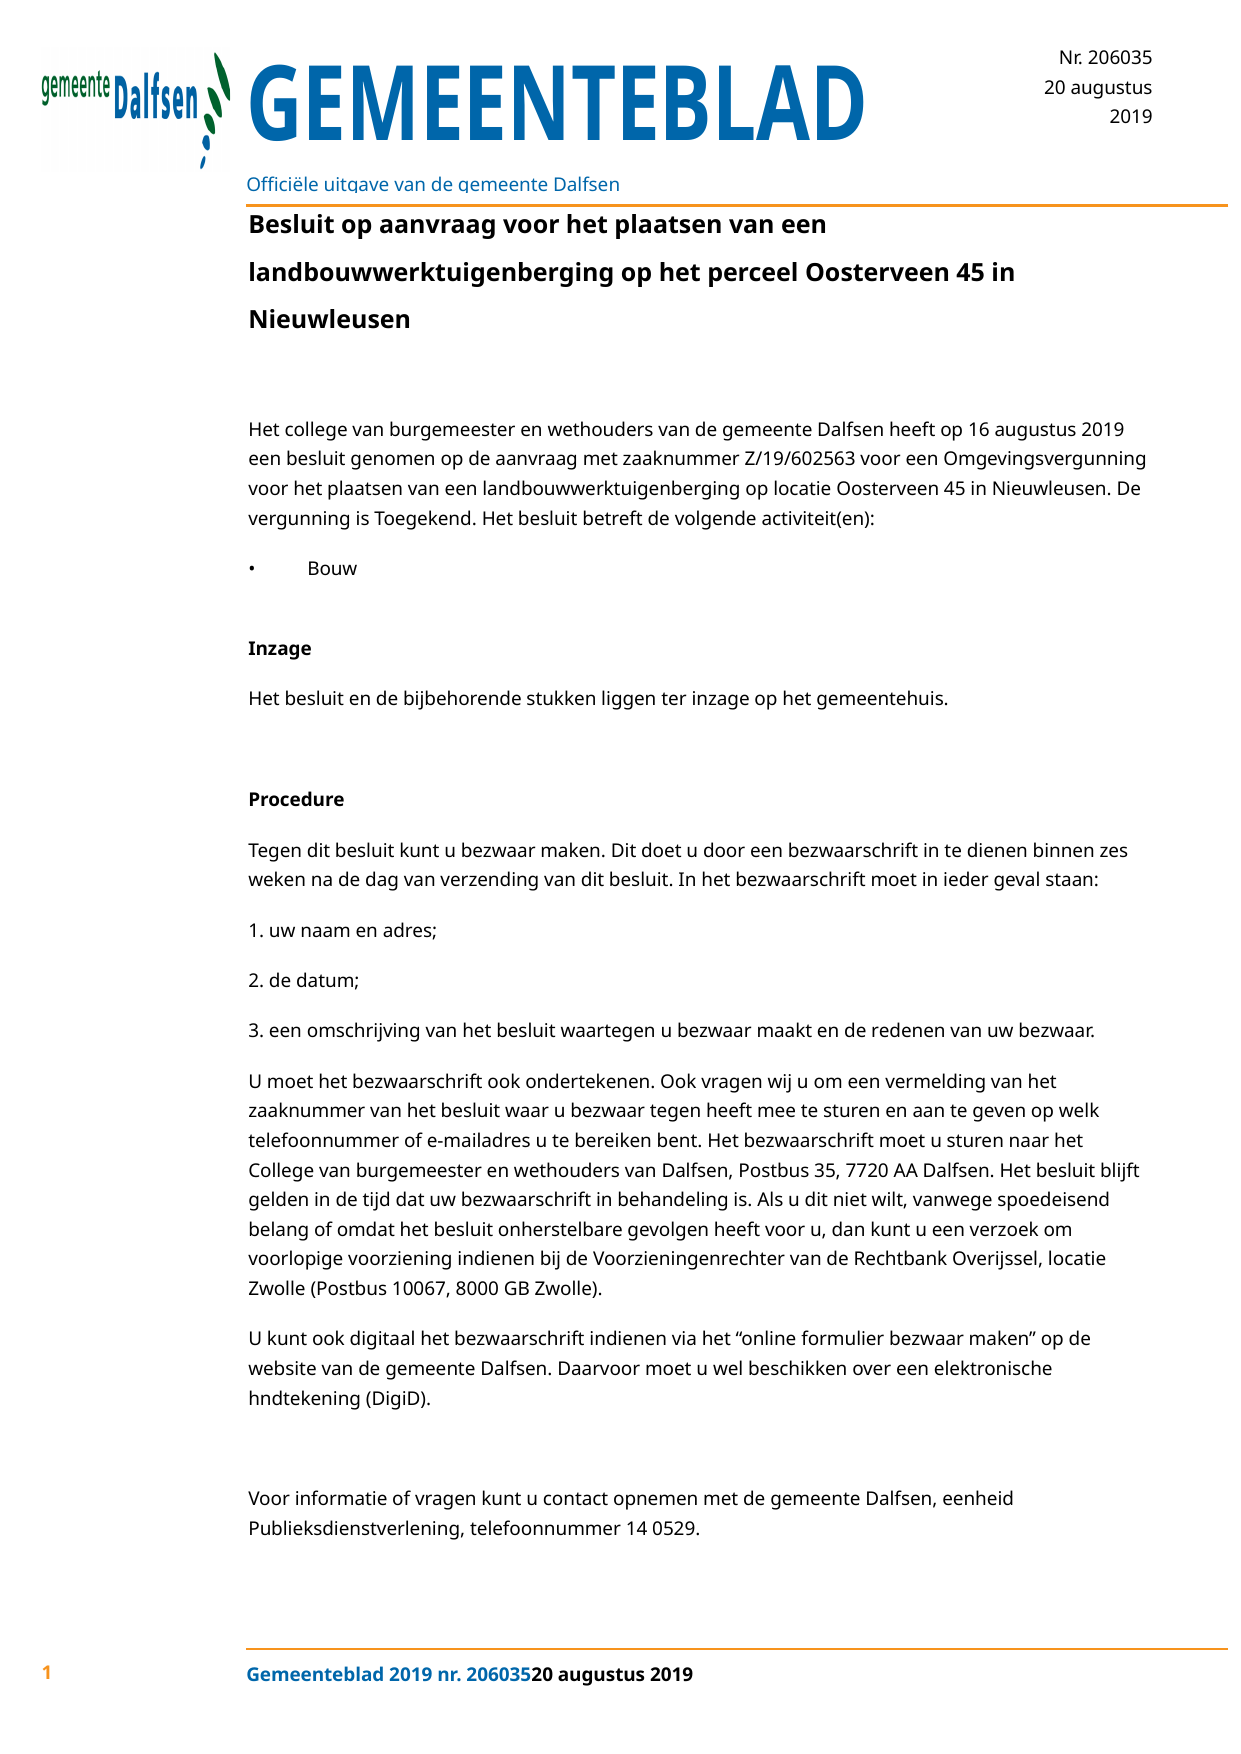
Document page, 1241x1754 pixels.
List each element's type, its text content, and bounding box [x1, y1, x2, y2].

text Tegen dit besluit kunt u bezwaar maken. Dit doet u door een bezwaarschrift in te dienen binnen zes weken na de dag van verzending van dit besluit. In het bezwaarschrift moet in ieder geval staan: [248, 837, 1152, 892]
text Procedure [248, 786, 1152, 812]
text U kunt ook digitaal het bezwaarschrift indienen via het “online formulier bezwaar maken” op de website van de gemeente Dalfsen. Daarvoor moet u wel beschikken over een elektronische hndtekening (DigiD). [248, 1326, 1152, 1410]
list Bouw [248, 555, 1152, 581]
text 3. een omschrijving van het besluit waartegen u bezwaar maakt en de redenen van uw bezwaar. [248, 1018, 1152, 1043]
text Besluit op aanvraag voor het plaatsen van een landbouwwerktuigenberging op het perceel Oosterveen 45 in Nieuwleusen [248, 207, 1152, 336]
picture [41, 47, 231, 172]
text Het college van burgemeester en wethouders van de gemeente Dalfsen heeft op 16 augustus 2019 een besluit genomen op de aanvraag met zaaknummer Z/19/602563 voor een Omgevingsvergunning voor het plaatsen van een landbouwwerktuigenberging op locatie Oosterveen 45 in Nieuwleusen. De vergunning is Toegekend. Het besluit betreft de volgende activiteit(en): [248, 416, 1152, 530]
text Voor informatie of vragen kunt u contact opnemen met de gemeente Dalfsen, eenheid Publieksdienstverlening, telefoonnummer 14 0529. [248, 1486, 1152, 1541]
text 2. de datum; [248, 967, 1152, 993]
text 1. uw naam en adres; [248, 917, 1152, 942]
text Het besluit en de bijbehorende stukken liggen ter inzage op het gemeentehuis. [248, 686, 1152, 711]
text Inzage [248, 635, 1152, 661]
text U moet het bezwaarschrift ook ondertekenen. Ook vragen wij u om een vermelding van het zaaknummer van het besluit waar u bezwaar tegen heeft mee te sturen en aan te geven op welk telefoonnummer of e-mailadres u te bereiken bent. Het bezwaarschrift moet u sturen naar het College van burgemeester en wethouders van Dalfsen, Postbus 35, 7720 AA Dalfsen. Het besluit blijft gelden in de tijd dat uw bezwaarschrift in behandeling is. Als u dit niet wilt, vanwege spoedeisend belang of omdat het besluit onherstelbare gevolgen heeft voor u, dan kunt u een verzoek om voorlopige voorziening indienen bij de Voorzieningenrechter van de Rechtbank Overijssel, locatie Zwolle (Postbus 10067, 8000 GB Zwolle). [248, 1068, 1152, 1301]
